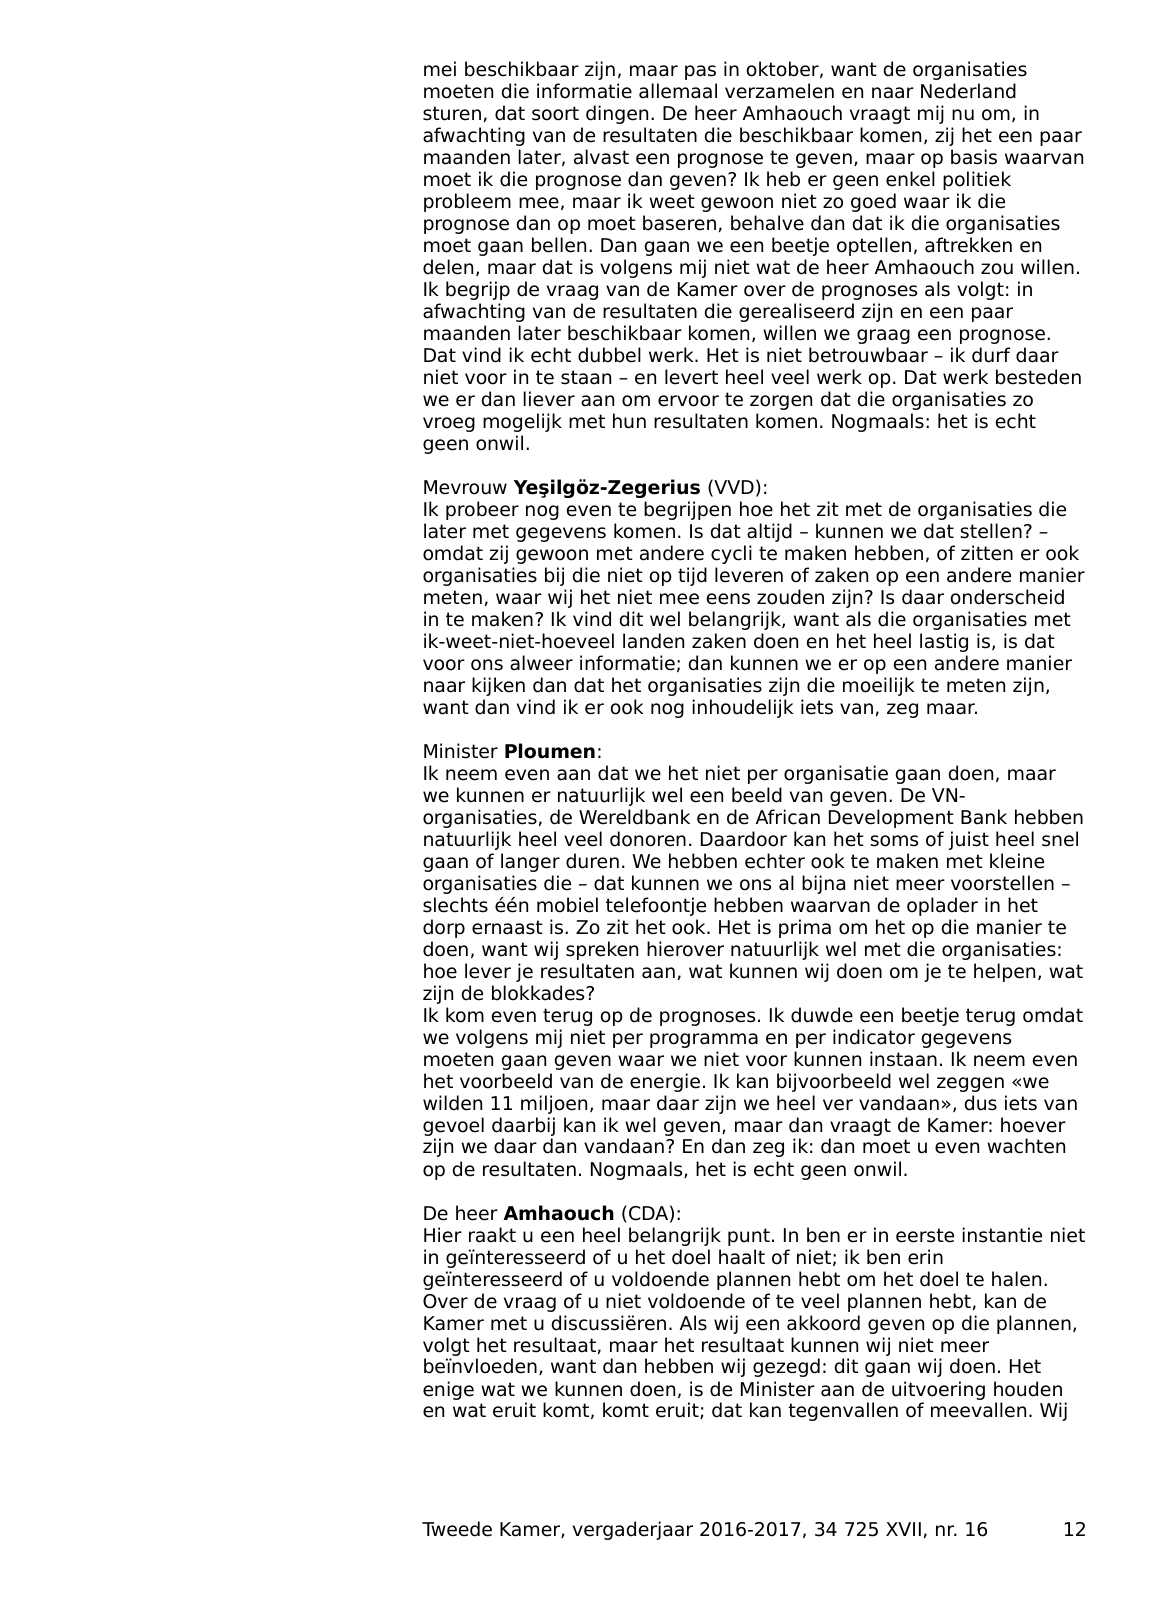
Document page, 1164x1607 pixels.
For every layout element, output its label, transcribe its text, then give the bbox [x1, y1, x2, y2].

text Mevrouw Yeşilgöz-Zegerius (VVD): [422, 477, 1087, 499]
text mei beschikbaar zijn, maar pas in oktober, want de organisaties moeten die informatie allemaal verzamelen en naar Nederland sturen, dat soort dingen. De heer Amhaouch vraagt mij nu om, in afwachting van de resultaten die beschikbaar komen, zij het een paar maanden later, alvast een prognose te geven, maar op basis waarvan moet ik die prognose dan geven? Ik heb er geen enkel politiek probleem mee, maar ik weet gewoon niet zo goed waar ik die prognose dan op moet baseren, behalve dan dat ik die organisaties moet gaan bellen. Dan gaan we een beetje optellen, aftrekken en delen, maar dat is volgens mij niet wat de heer Amhaouch zou willen. Ik begrijp de vraag van de Kamer over de prognoses als volgt: in afwachting van de resultaten die gerealiseerd zijn en een paar maanden later beschikbaar komen, willen we graag een prognose. Dat vind ik echt dubbel werk. Het is niet betrouwbaar – ik durf daar niet voor in te staan – en levert heel veel werk op. Dat werk besteden we er dan liever aan om ervoor te zorgen dat die organisaties zo vroeg mogelijk met hun resultaten komen. Nogmaals: het is echt geen onwil. [422, 59, 1087, 455]
text Ik neem even aan dat we het niet per organisatie gaan doen, maar we kunnen er natuurlijk wel een beeld van geven. De VN-organisaties, de Wereldbank en de African Development Bank hebben natuurlijk heel veel donoren. Daardoor kan het soms of juist heel snel gaan of langer duren. We hebben echter ook te maken met kleine organisaties die – dat kunnen we ons al bijna niet meer voorstellen – slechts één mobiel telefoontje hebben waarvan de oplader in het dorp ernaast is. Zo zit het ook. Het is prima om het op die manier te doen, want wij spreken hierover natuurlijk wel met die organisaties: hoe lever je resultaten aan, wat kunnen wij doen om je te helpen, wat zijn de blokkades? [422, 763, 1087, 1004]
text Minister Ploumen: [422, 741, 1087, 763]
text Hier raakt u een heel belangrijk punt. In ben er in eerste instantie niet in geïnteresseerd of u het doel haalt of niet; ik ben erin geïnteresseerd of u voldoende plannen hebt om het doel te halen. Over de vraag of u niet voldoende of te veel plannen hebt, kan de Kamer met u discussiëren. Als wij een akkoord geven op die plannen, volgt het resultaat, maar het resultaat kunnen wij niet meer beïnvloeden, want dan hebben wij gezegd: dit gaan wij doen. Het enige wat we kunnen doen, is de Minister aan de uitvoering houden en wat eruit komt, komt eruit; dat kan tegenvallen of meevallen. Wij [422, 1224, 1087, 1422]
text Ik probeer nog even te begrijpen hoe het zit met de organisaties die later met gegevens komen. Is dat altijd – kunnen we dat stellen? – omdat zij gewoon met andere cycli te maken hebben, of zitten er ook organisaties bij die niet op tijd leveren of zaken op een andere manier meten, waar wij het niet mee eens zouden zijn? Is daar onderscheid in te maken? Ik vind dit wel belangrijk, want als die organisaties met ik-weet-niet-hoeveel landen zaken doen en het heel lastig is, is dat voor ons alweer informatie; dan kunnen we er op een andere manier naar kijken dan dat het organisaties zijn die moeilijk te meten zijn, want dan vind ik er ook nog inhoudelijk iets van, zeg maar. [422, 499, 1087, 719]
text De heer Amhaouch (CDA): [422, 1203, 1087, 1224]
text Ik kom even terug op de prognoses. Ik duwde een beetje terug omdat we volgens mij niet per programma en per indicator gegevens moeten gaan geven waar we niet voor kunnen instaan. Ik neem even het voorbeeld van de energie. Ik kan bijvoorbeeld wel zeggen «we wilden 11 miljoen, maar daar zijn we heel ver vandaan», dus iets van gevoel daarbij kan ik wel geven, maar dan vraagt de Kamer: hoever zijn we daar dan vandaan? En dan zeg ik: dan moet u even wachten op de resultaten. Nogmaals, het is echt geen onwil. [422, 1004, 1087, 1180]
